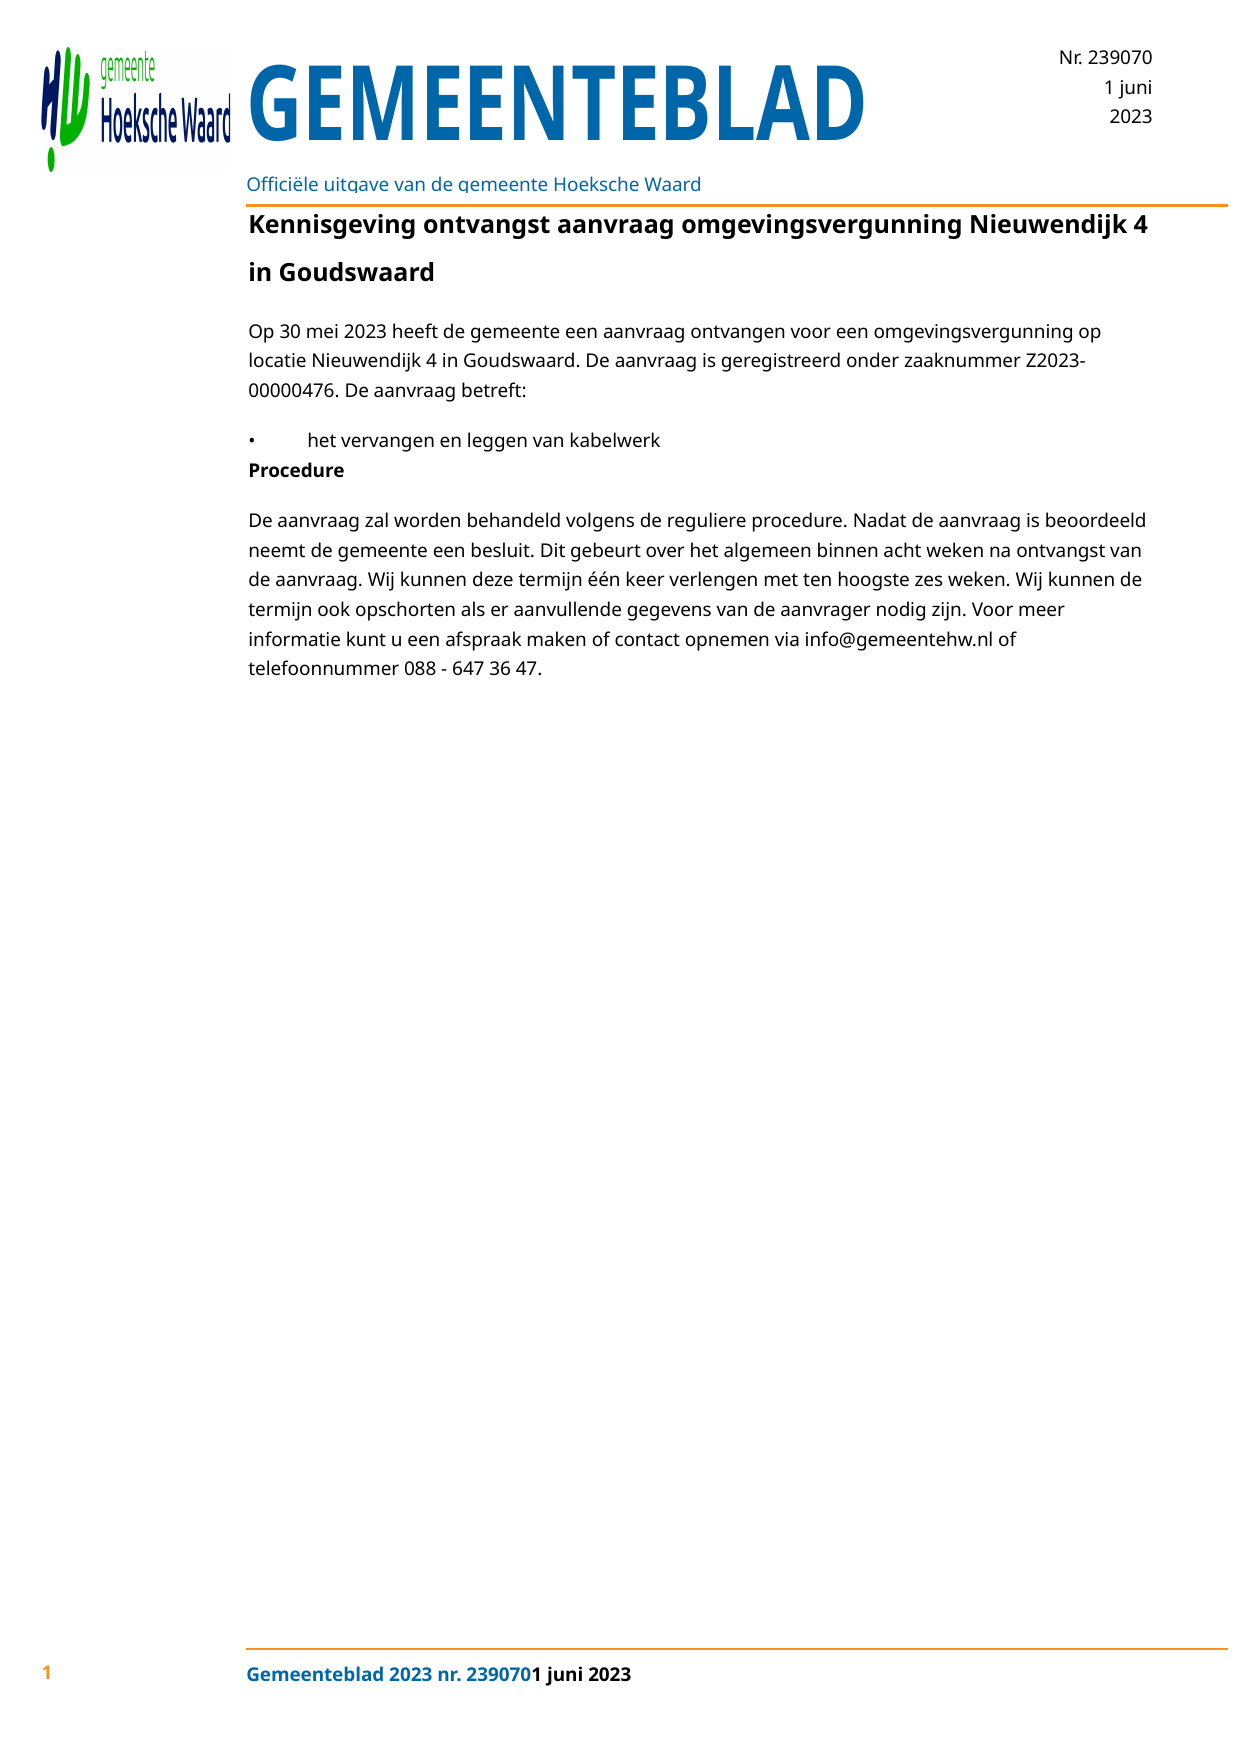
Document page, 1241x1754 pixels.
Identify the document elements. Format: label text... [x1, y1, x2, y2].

text Procedure [248, 457, 1152, 483]
text De aanvraag zal worden behandeld volgens de reguliere procedure. Nadat de aanvraag is beoordeeld neemt de gemeente een besluit. Dit gebeurt over het algemeen binnen acht weken na ontvangst van de aanvraag. Wij kunnen deze termijn één keer verlengen met ten hoogste zes weken. Wij kunnen de termijn ook opschorten als er aanvullende gegevens van de aanvrager nodig zijn. Voor meer informatie kunt u een afspraak maken of contact opnemen via info@gemeentehw.nl of telefoonnummer 088 - 647 36 47. [248, 507, 1152, 681]
text Op 30 mei 2023 heeft de gemeente een aanvraag ontvangen voor een omgevingsvergunning op locatie Nieuwendijk 4 in Goudswaard. De aanvraag is geregistreerd onder zaaknummer Z2023-00000476. De aanvraag betreft: [248, 318, 1152, 403]
text Kennisgeving ontvangst aanvraag omgevingsvergunning Nieuwendijk 4 in Goudswaard [248, 207, 1152, 288]
list het vervangen en leggen van kabelwerk [248, 427, 1152, 453]
picture [41, 47, 231, 172]
